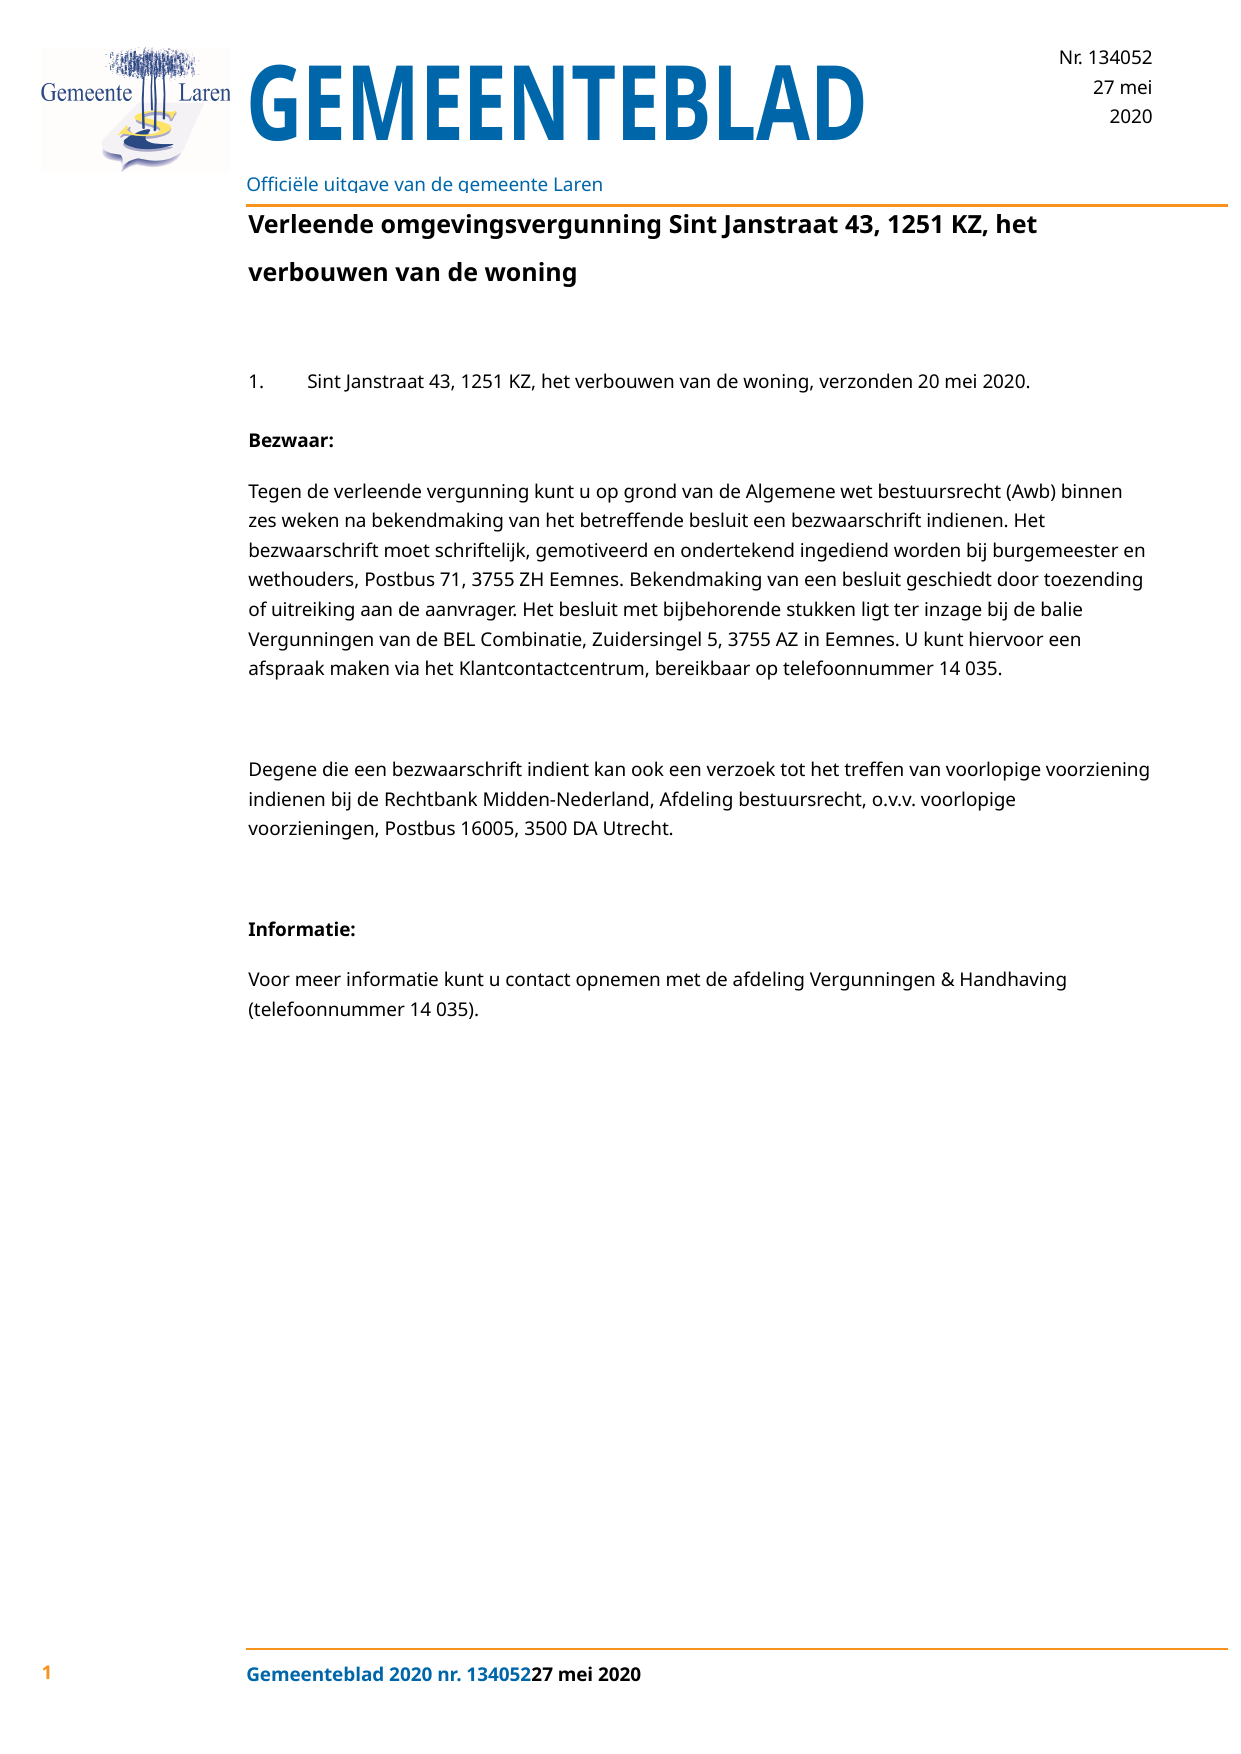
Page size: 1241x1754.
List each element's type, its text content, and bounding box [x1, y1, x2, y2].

picture [41, 47, 231, 172]
text Informatie: [248, 916, 1152, 942]
text Verleende omgevingsvergunning Sint Janstraat 43, 1251 KZ, het verbouwen van de woning [248, 207, 1152, 288]
list Sint Janstraat 43, 1251 KZ, het verbouwen van de woning, verzonden 20 mei 2020. [248, 368, 1152, 394]
text Degene die een bezwaarschrift indient kan ook een verzoek tot het treffen van voorlopige voorziening indienen bij de Rechtbank Midden-Nederland, Afdeling bestuursrecht, o.v.v. voorlopige voorzieningen, Postbus 16005, 3500 DA Utrecht. [248, 756, 1152, 841]
text Tegen de verleende vergunning kunt u op grond van de Algemene wet bestuursrecht (Awb) binnen zes weken na bekendmaking van het betreffende besluit een bezwaarschrift indienen. Het bezwaarschrift moet schriftelijk, gemotiveerd en ondertekend ingediend worden bij burgemeester en wethouders, Postbus 71, 3755 ZH Eemnes. Bekendmaking van een besluit geschiedt door toezending of uitreiking aan de aanvrager. Het besluit met bijbehorende stukken ligt ter inzage bij de balie Vergunningen van de BEL Combinatie, Zuidersingel 5, 3755 AZ in Eemnes. U kunt hiervoor een afspraak maken via het Klantcontactcentrum, bereikbaar op telefoonnummer 14 035. [248, 478, 1152, 681]
text Voor meer informatie kunt u contact opnemen met de afdeling Vergunningen & Handhaving (telefoonnummer 14 035). [248, 967, 1152, 1022]
text Bezwaar: [248, 427, 1152, 453]
